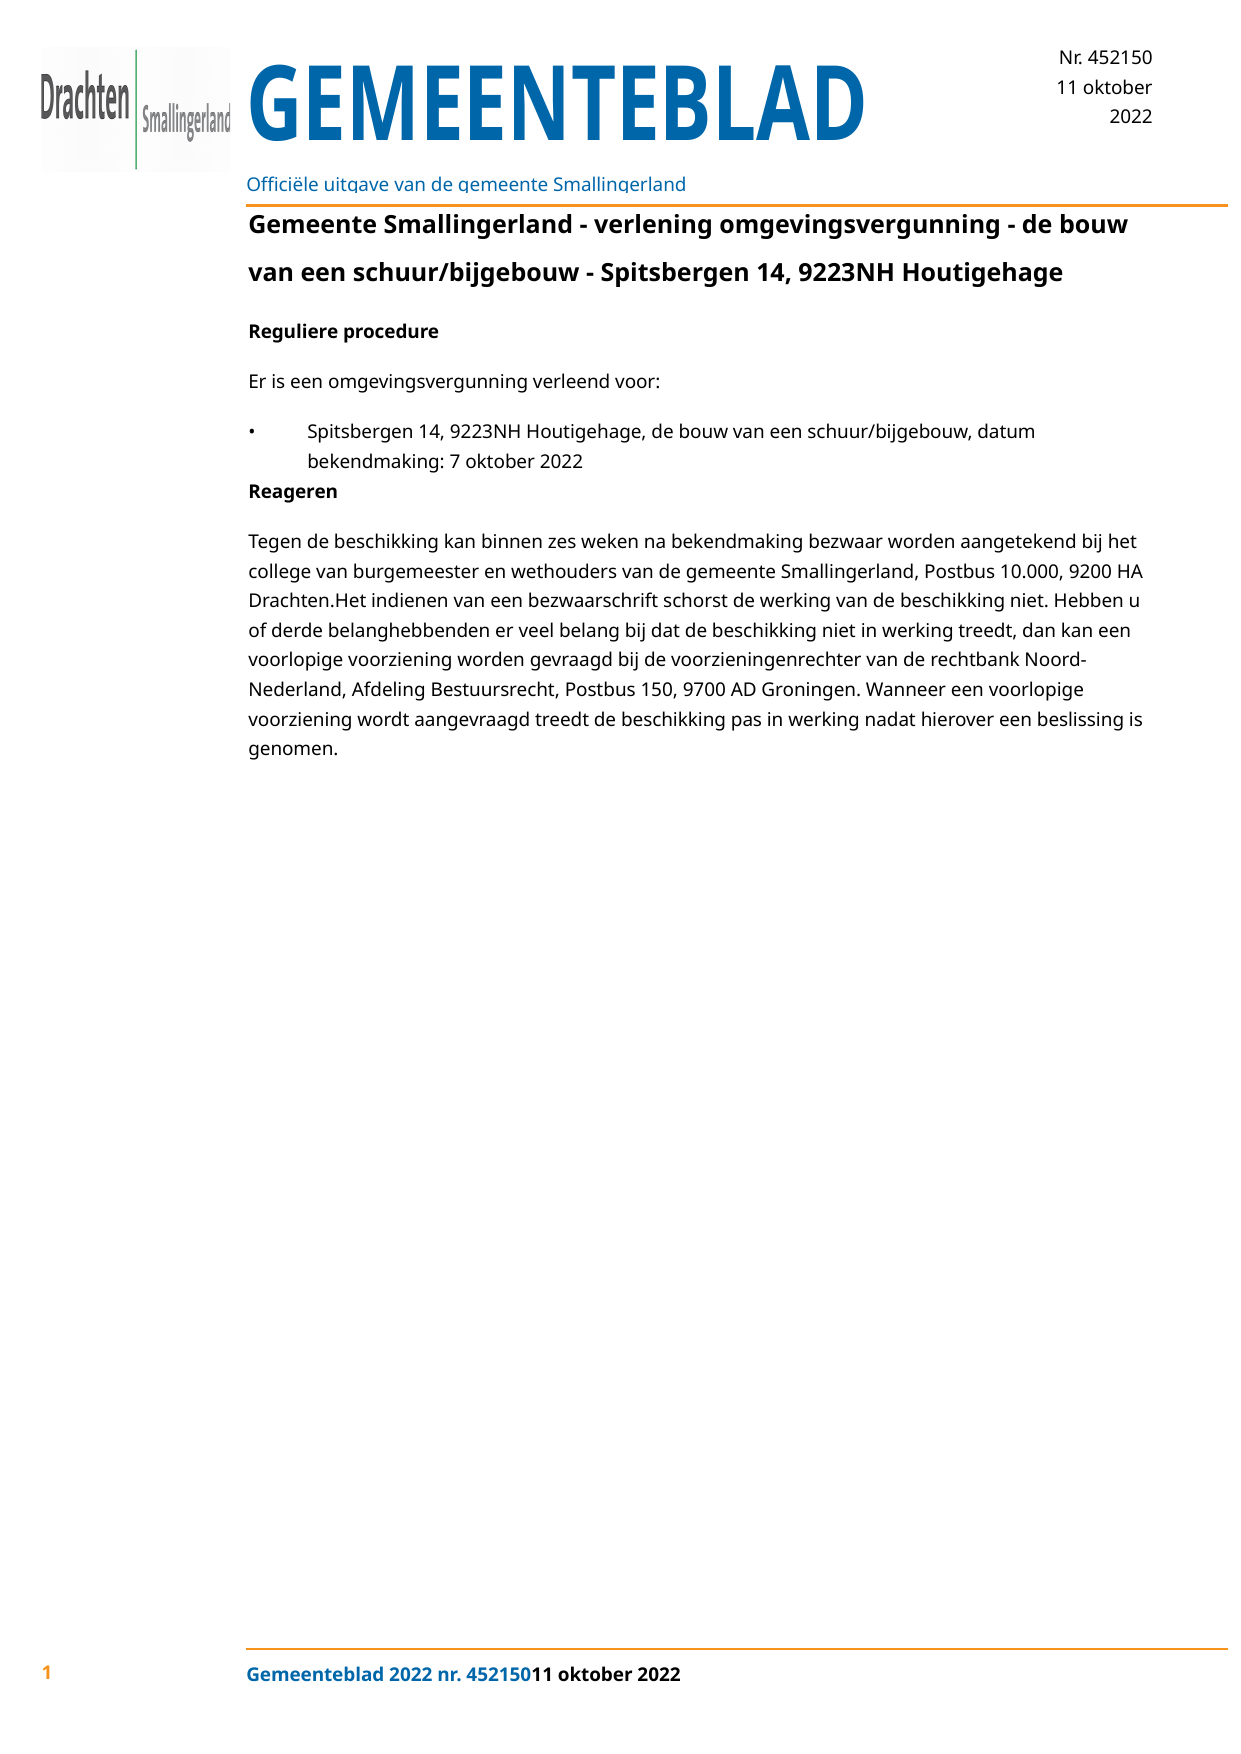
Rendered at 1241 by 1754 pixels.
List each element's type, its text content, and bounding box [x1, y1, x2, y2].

text Tegen de beschikking kan binnen zes weken na bekendmaking bezwaar worden aangetekend bij het college van burgemeester en wethouders van de gemeente Smallingerland, Postbus 10.000, 9200 HA Drachten.Het indienen van een bezwaarschrift schorst de werking van de beschikking niet. Hebben u of derde belanghebbenden er veel belang bij dat de beschikking niet in werking treedt, dan kan een voorlopige voorziening worden gevraagd bij de voorzieningenrechter van de rechtbank Noord-Nederland, Afdeling Bestuursrecht, Postbus 150, 9700 AD Groningen. Wanneer een voorlopige voorziening wordt aangevraagd treedt de beschikking pas in werking nadat hierover een beslissing is genomen. [248, 528, 1152, 761]
text Gemeente Smallingerland - verlening omgevingsvergunning - de bouw van een schuur/bijgebouw - Spitsbergen 14, 9223NH Houtigehage [248, 207, 1152, 288]
text Er is een omgevingsvergunning verleend voor: [248, 368, 1152, 394]
picture [41, 47, 231, 172]
list Spitsbergen 14, 9223NH Houtigehage, de bouw van een schuur/bijgebouw, datum bekendmaking: 7 oktober 2022 [248, 419, 1152, 474]
text Reguliere procedure [248, 318, 1152, 344]
text Reageren [248, 478, 1152, 504]
